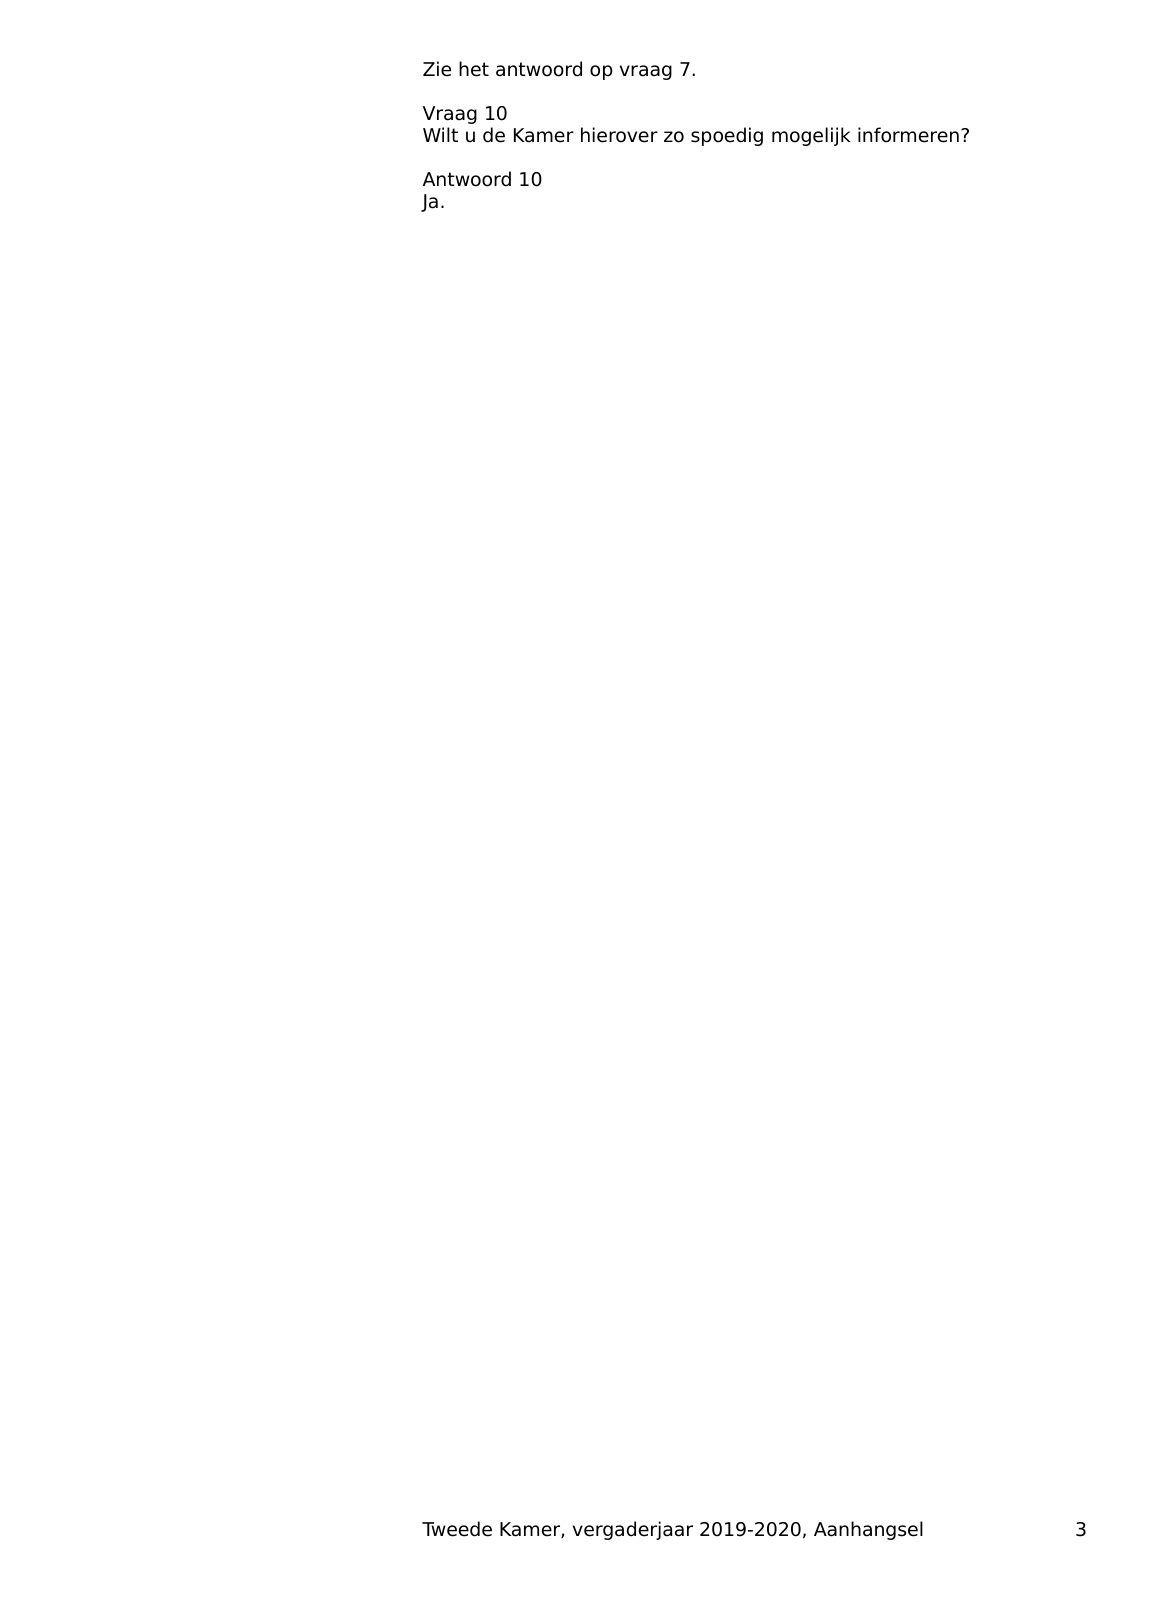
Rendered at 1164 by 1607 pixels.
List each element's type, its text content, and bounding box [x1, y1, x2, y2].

text Vraag 10 [422, 103, 1087, 125]
text Zie het antwoord op vraag 7. [422, 59, 1087, 81]
text Antwoord 10 [422, 169, 1087, 191]
text Ja. [422, 191, 1087, 213]
text Wilt u de Kamer hierover zo spoedig mogelijk informeren? [422, 125, 1087, 147]
